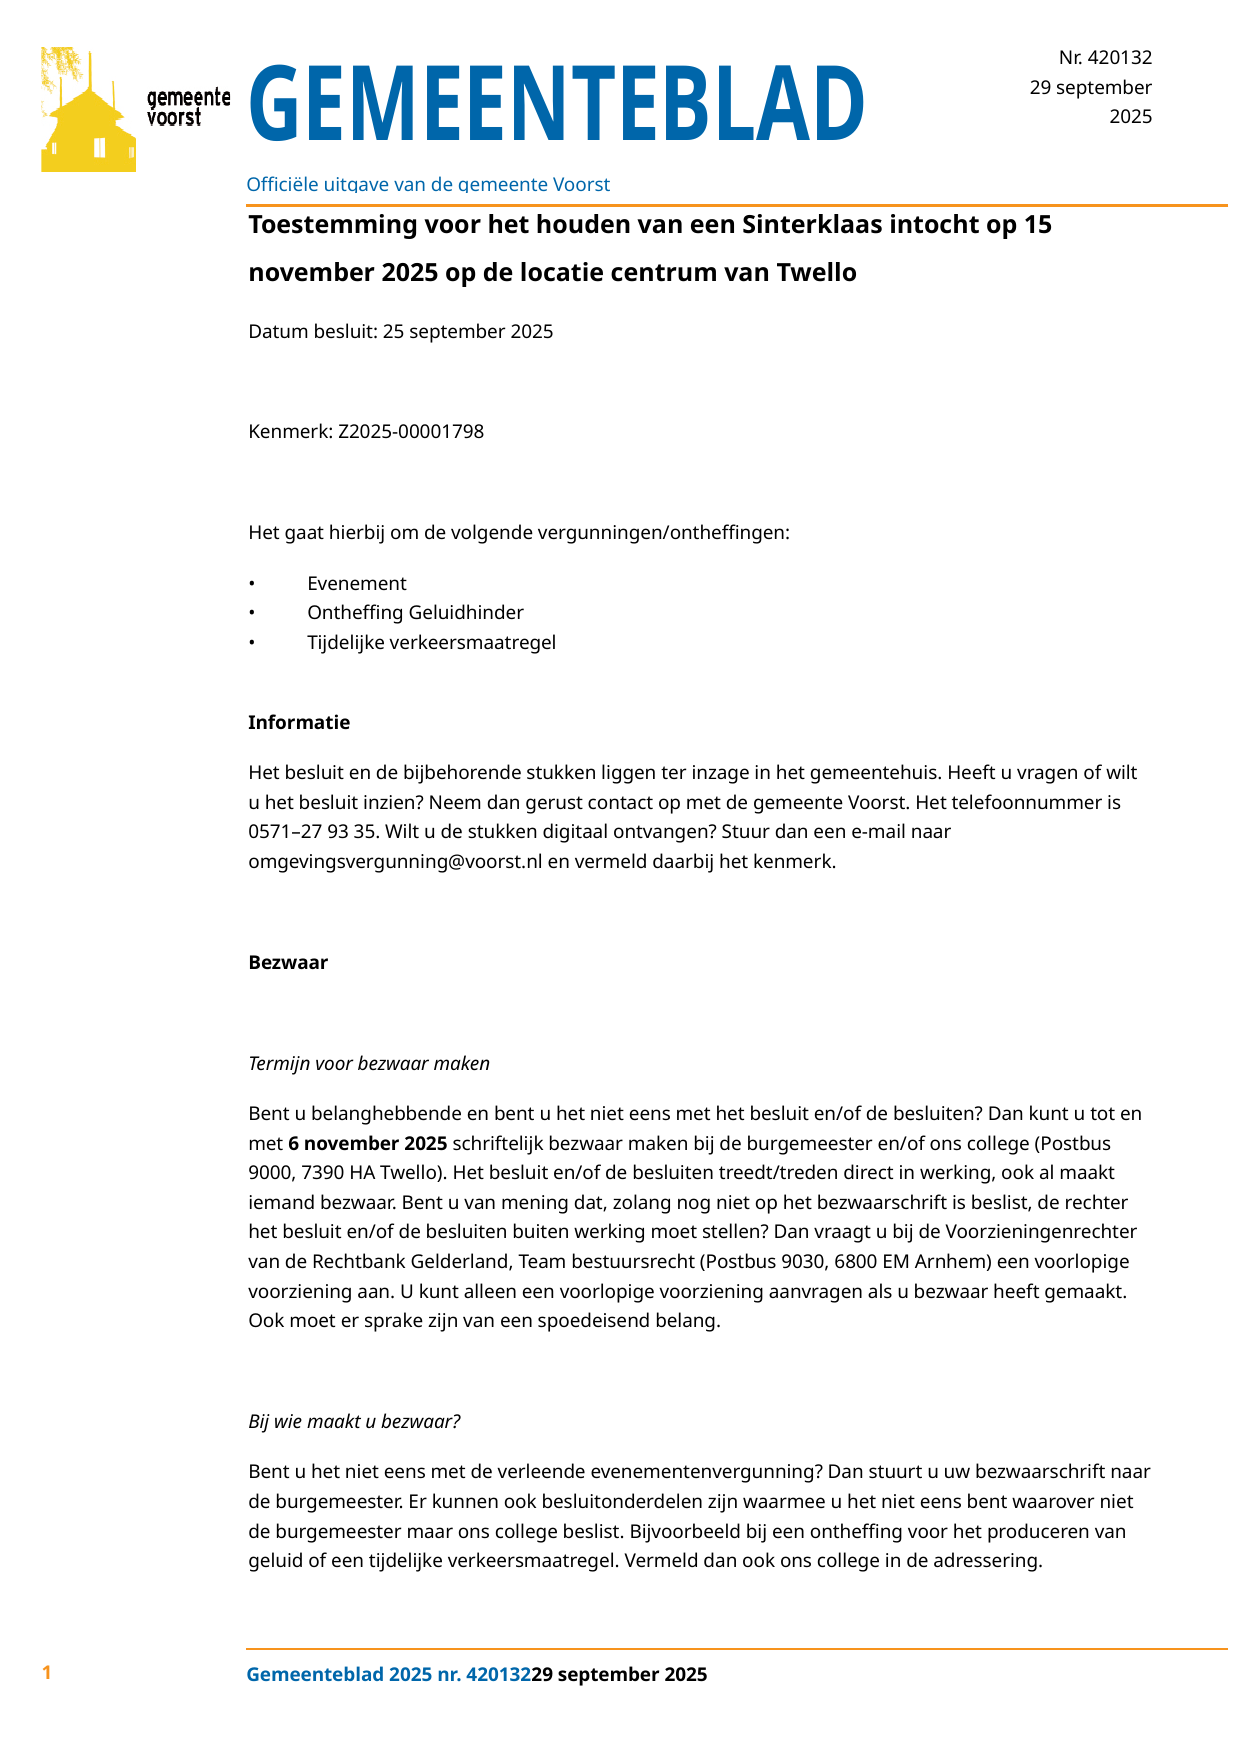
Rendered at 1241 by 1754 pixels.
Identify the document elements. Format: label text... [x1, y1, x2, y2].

text Informatie [248, 709, 1152, 735]
text Bij wie maakt u bezwaar? [248, 1408, 1152, 1434]
list Evenement [248, 570, 1152, 596]
text Toestemming voor het houden van een Sinterklaas intocht op 15 november 2025 op de locatie centrum van Twello [248, 207, 1152, 288]
picture [41, 47, 231, 172]
text Bent u het niet eens met de verleende evenementenvergunning? Dan stuurt u uw bezwaarschrift naar de burgemeester. Er kunnen ook besluitonderdelen zijn waarmee u het niet eens bent waarover niet de burgemeester maar ons college beslist. Bijvoorbeeld bij een ontheffing voor het produceren van geluid of een tijdelijke verkeersmaatregel. Vermeld dan ook ons college in de adressering. [248, 1459, 1152, 1573]
text Het besluit en de bijbehorende stukken liggen ter inzage in het gemeentehuis. Heeft u vragen of wilt u het besluit inzien? Neem dan gerust contact op met de gemeente Voorst. Het telefoonnummer is 0571–27 93 35. Wilt u de stukken digitaal ontvangen? Stuur dan een e-mail naar omgevingsvergunning@voorst.nl en vermeld daarbij het kenmerk. [248, 759, 1152, 874]
text Bezwaar [248, 949, 1152, 975]
list Ontheffing Geluidhinder [248, 599, 1152, 625]
list Tijdelijke verkeersmaatregel [248, 629, 1152, 655]
text Bent u belanghebbende en bent u het niet eens met het besluit en/of de besluiten? Dan kunt u tot en met 6 november 2025 schriftelijk bezwaar maken bij de burgemeester en/of ons college (Postbus 9000, 7390 HA Twello). Het besluit en/of de besluiten treedt/treden direct in werking, ook al maakt iemand bezwaar. Bent u van mening dat, zolang nog niet op het bezwaarschrift is beslist, de rechter het besluit en/of de besluiten buiten werking moet stellen? Dan vraagt u bij de Voorzieningenrechter van de Rechtbank Gelderland, Team bestuursrecht (Postbus 9030, 6800 EM Arnhem) een voorlopige voorziening aan. U kunt alleen een voorlopige voorziening aanvragen als u bezwaar heeft gemaakt. Ook moet er sprake zijn van een spoedeisend belang. [248, 1100, 1152, 1333]
text Kenmerk: Z2025-00001798 [248, 419, 1152, 444]
text Datum besluit: 25 september 2025 [248, 318, 1152, 344]
text Het gaat hierbij om de volgende vergunningen/ontheffingen: [248, 519, 1152, 545]
text Termijn voor bezwaar maken [248, 1050, 1152, 1076]
